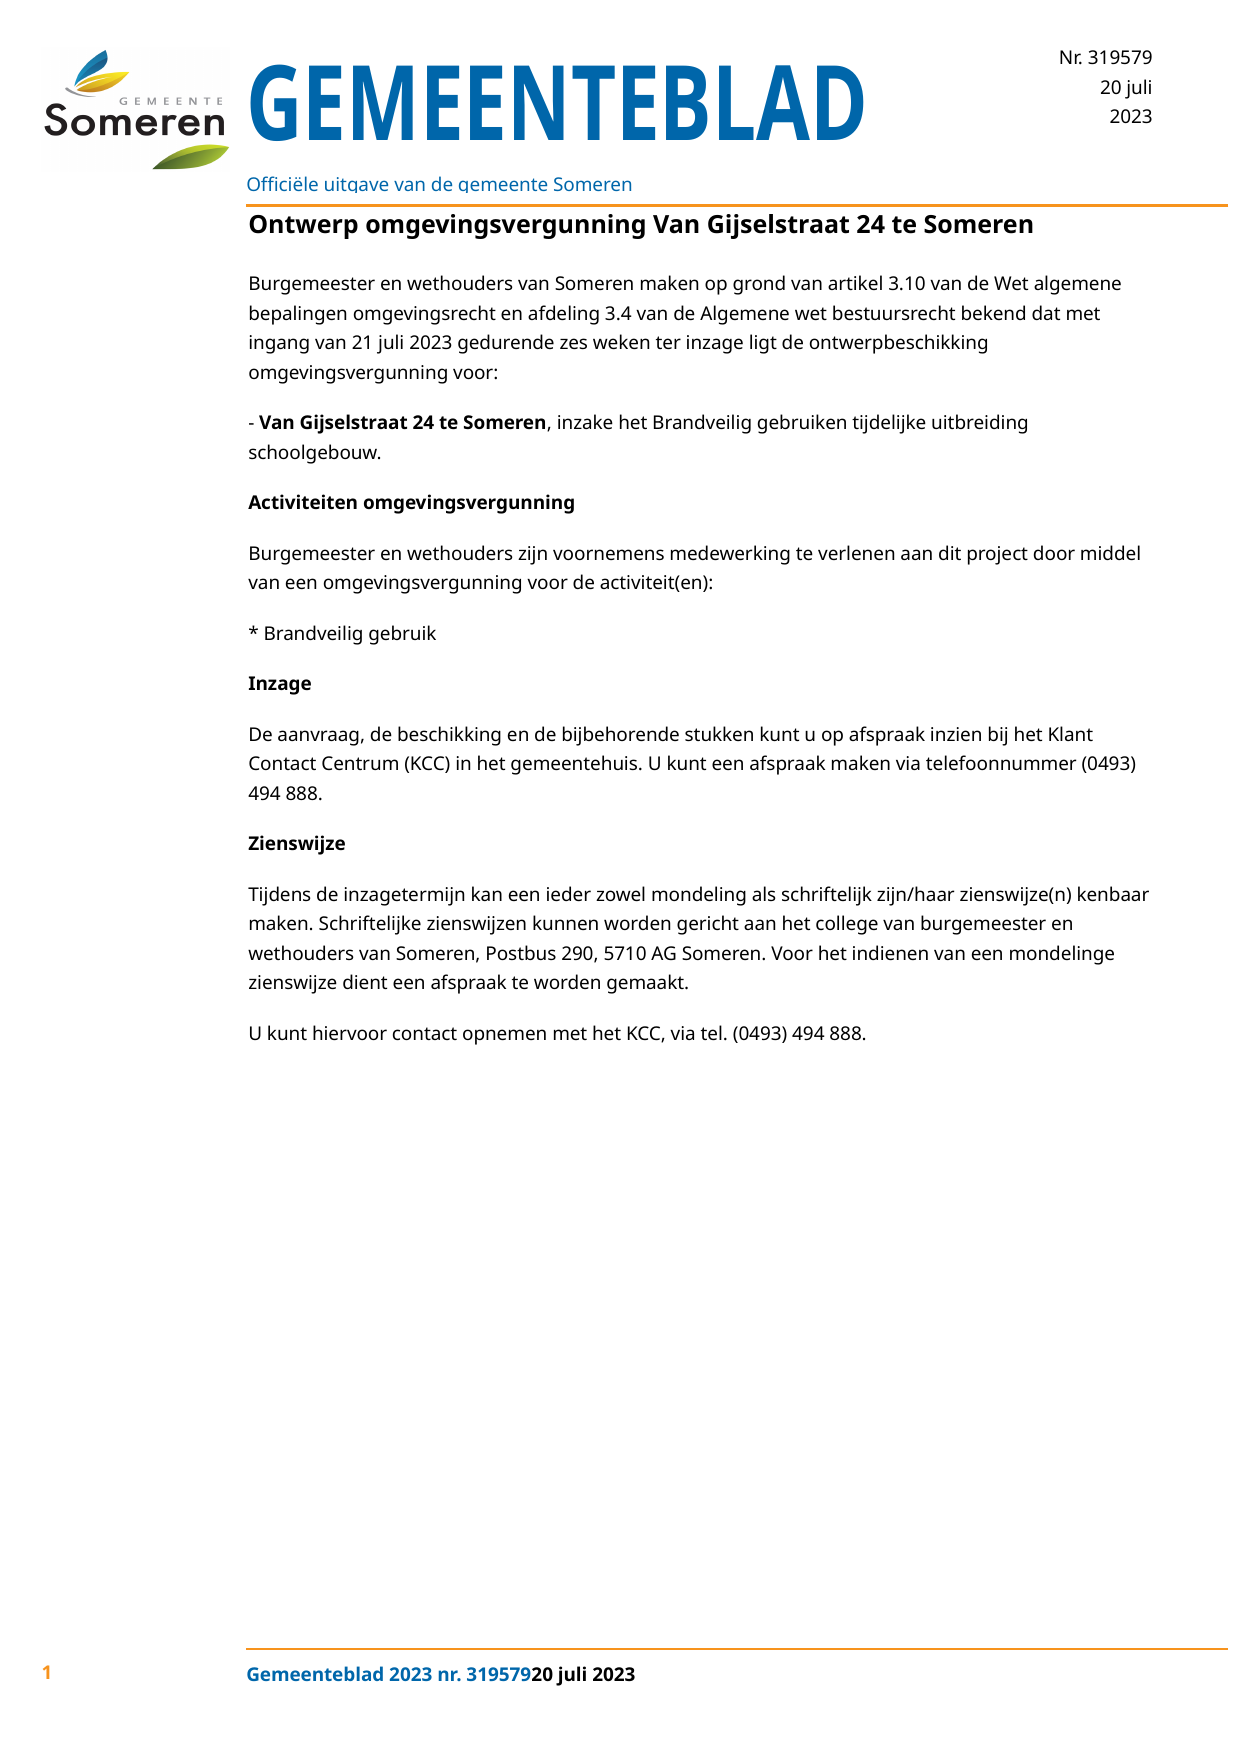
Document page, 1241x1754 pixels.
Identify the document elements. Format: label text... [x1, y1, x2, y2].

text * Brandveilig gebruik [248, 620, 1152, 646]
text Tijdens de inzagetermijn kan een ieder zowel mondeling als schriftelijk zijn/haar zienswijze(n) kenbaar maken. Schriftelijke zienswijzen kunnen worden gericht aan het college van burgemeester en wethouders van Someren, Postbus 290, 5710 AG Someren. Voor het indienen van een mondelinge zienswijze dient een afspraak te worden gemaakt. [248, 881, 1152, 995]
text - Van Gijselstraat 24 te Someren, inzake het Brandveilig gebruiken tijdelijke uitbreiding schoolgebouw. [248, 409, 1152, 465]
text Ontwerp omgevingsvergunning Van Gijselstraat 24 te Someren [248, 207, 1152, 241]
text Activiteiten omgevingsvergunning [248, 489, 1152, 515]
picture [41, 47, 231, 172]
text U kunt hiervoor contact opnemen met het KCC, via tel. (0493) 494 888. [248, 1020, 1152, 1046]
text Inzage [248, 670, 1152, 696]
text De aanvraag, de beschikking en de bijbehorende stukken kunt u op afspraak inzien bij het Klant Contact Centrum (KCC) in het gemeentehuis. U kunt een afspraak maken via telefoonnummer (0493) 494 888. [248, 721, 1152, 806]
text Zienswijze [248, 830, 1152, 856]
text Burgemeester en wethouders van Someren maken op grond van artikel 3.10 van de Wet algemene bepalingen omgevingsrecht en afdeling 3.4 van de Algemene wet bestuursrecht bekend dat met ingang van 21 juli 2023 gedurende zes weken ter inzage ligt de ontwerpbeschikking omgevingsvergunning voor: [248, 270, 1152, 385]
text Burgemeester en wethouders zijn voornemens medewerking te verlenen aan dit project door middel van een omgevingsvergunning voor de activiteit(en): [248, 540, 1152, 595]
